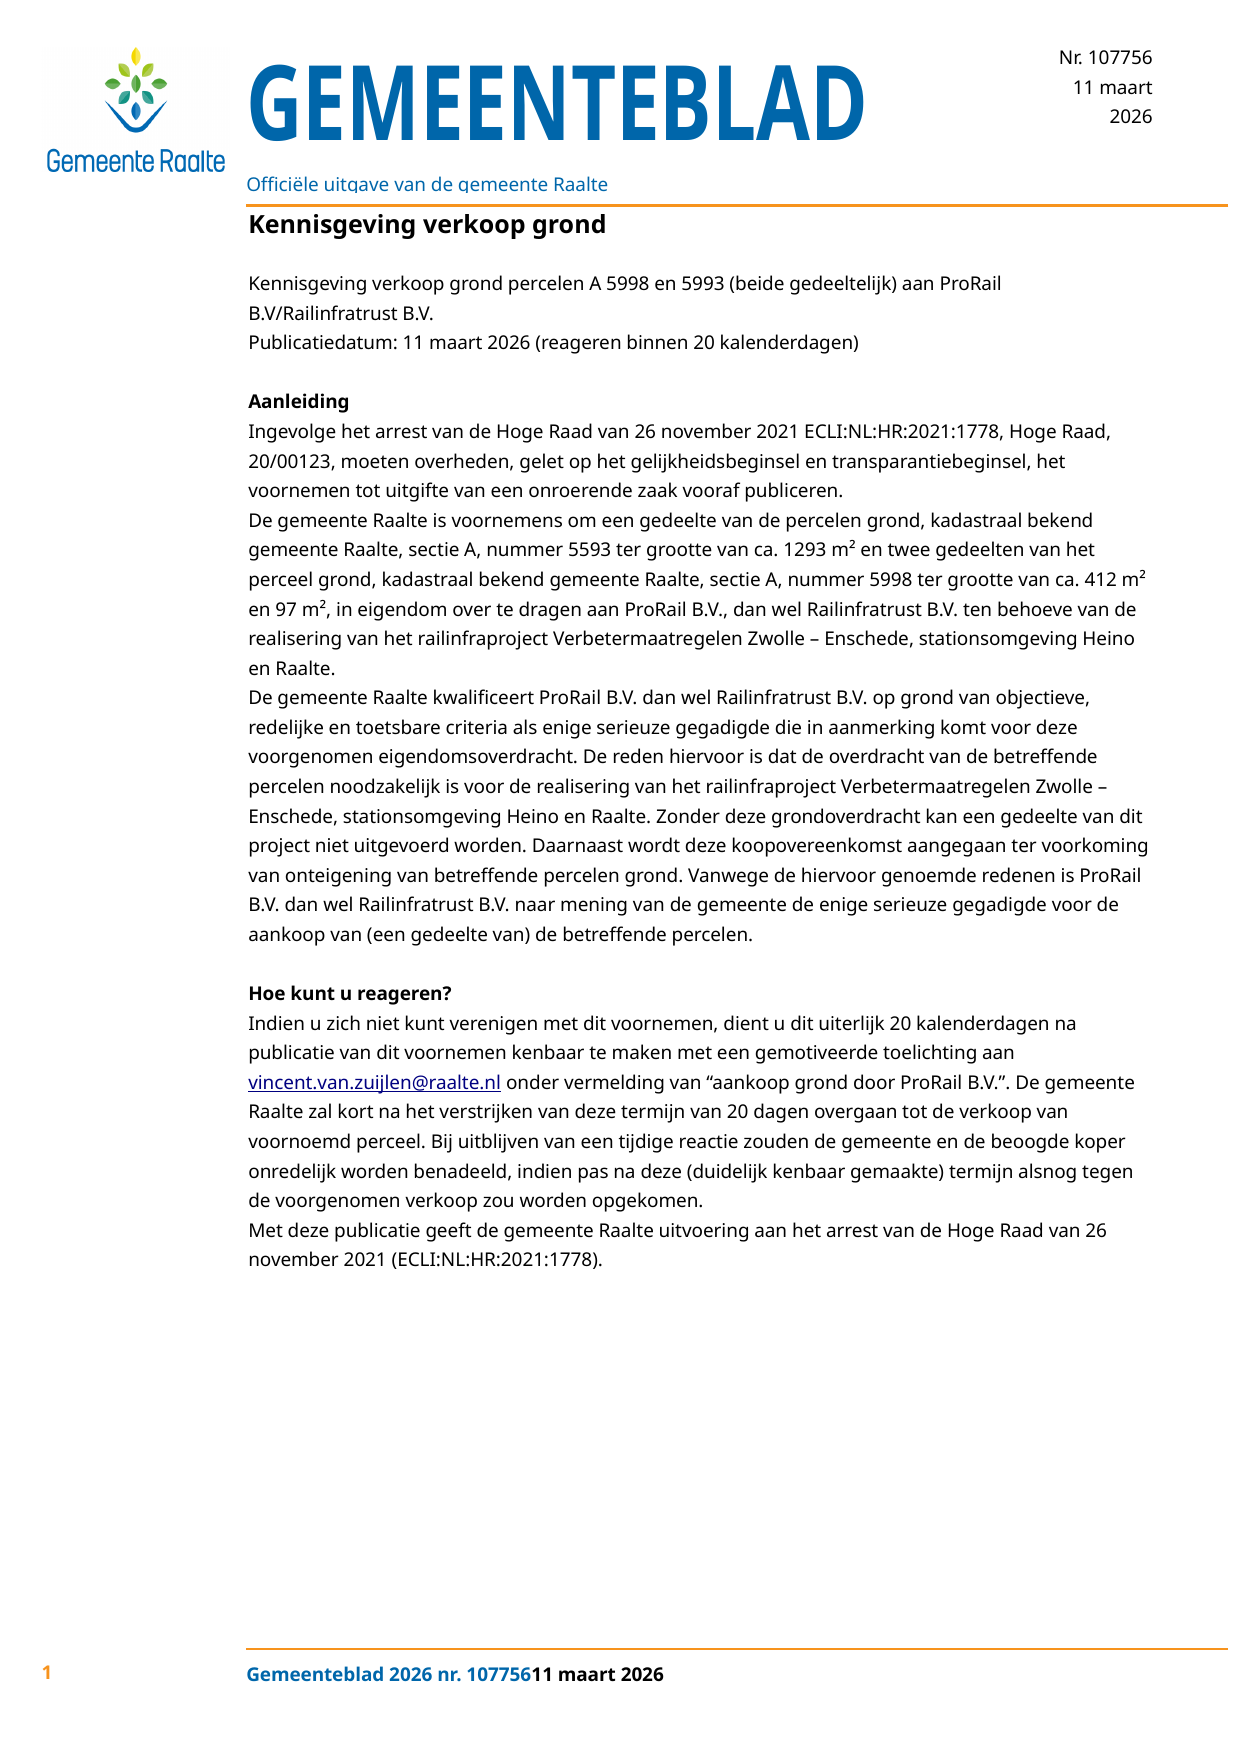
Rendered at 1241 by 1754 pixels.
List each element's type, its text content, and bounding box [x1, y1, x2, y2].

text Publicatiedatum: 11 maart 2026 (reageren binnen 20 kalenderdagen) [248, 329, 1152, 355]
text Kennisgeving verkoop grond percelen A 5998 en 5993 (beide gedeeltelijk) aan ProRail B.V/Railinfratrust B.V. [248, 270, 1152, 326]
text Aanleiding [248, 389, 1152, 414]
text Met deze publicatie geeft de gemeente Raalte uitvoering aan het arrest van de Hoge Raad van 26 november 2021 (ECLI:NL:HR:2021:1778). [248, 1217, 1152, 1272]
picture [41, 47, 231, 172]
text De gemeente Raalte kwalificeert ProRail B.V. dan wel Railinfratrust B.V. op grond van objectieve, redelijke en toetsbare criteria als enige serieuze gegadigde die in aanmerking komt voor deze voorgenomen eigendomsoverdracht. De reden hiervoor is dat de overdracht van de betreffende percelen noodzakelijk is voor de realisering van het railinfraproject Verbetermaatregelen Zwolle – Enschede, stationsomgeving Heino en Raalte. Zonder deze grondoverdracht kan een gedeelte van dit project niet uitgevoerd worden. Daarnaast wordt deze koopovereenkomst aangegaan ter voorkoming van onteigening van betreffende percelen grond. Vanwege de hiervoor genoemde redenen is ProRail B.V. dan wel Railinfratrust B.V. naar mening van de gemeente de enige serieuze gegadigde voor de aankoop van (een gedeelte van) de betreffende percelen. [248, 684, 1152, 947]
text Ingevolge het arrest van de Hoge Raad van 26 november 2021 ECLI:NL:HR:2021:1778, Hoge Raad, 20/00123, moeten overheden, gelet op het gelijkheidsbeginsel en transparantiebeginsel, het voornemen tot uitgifte van een onroerende zaak vooraf publiceren. [248, 418, 1152, 503]
text Kennisgeving verkoop grond [248, 207, 1152, 241]
text De gemeente Raalte is voornemens om een gedeelte van de percelen grond, kadastraal bekend gemeente Raalte, sectie A, nummer 5593 ter grootte van ca. 1293 m² en twee gedeelten van het perceel grond, kadastraal bekend gemeente Raalte, sectie A, nummer 5998 ter grootte van ca. 412 m² en 97 m², in eigendom over te dragen aan ProRail B.V., dan wel Railinfratrust B.V. ten behoeve van de realisering van het railinfraproject Verbetermaatregelen Zwolle – Enschede, stationsomgeving Heino en Raalte. [248, 507, 1152, 681]
text Hoe kunt u reageren? [248, 980, 1152, 1006]
text Indien u zich niet kunt verenigen met dit voornemen, dient u dit uiterlijk 20 kalenderdagen na publicatie van dit voornemen kenbaar te maken met een gemotiveerde toelichting aan vincent.van.zuijlen@raalte.nl onder vermelding van “aankoop grond door ProRail B.V.”. De gemeente Raalte zal kort na het verstrijken van deze termijn van 20 dagen overgaan tot de verkoop van voornoemd perceel. Bij uitblijven van een tijdige reactie zouden de gemeente en de beoogde koper onredelijk worden benadeeld, indien pas na deze (duidelijk kenbaar gemaakte) termijn alsnog tegen de voorgenomen verkoop zou worden opgekomen. [248, 1010, 1152, 1213]
